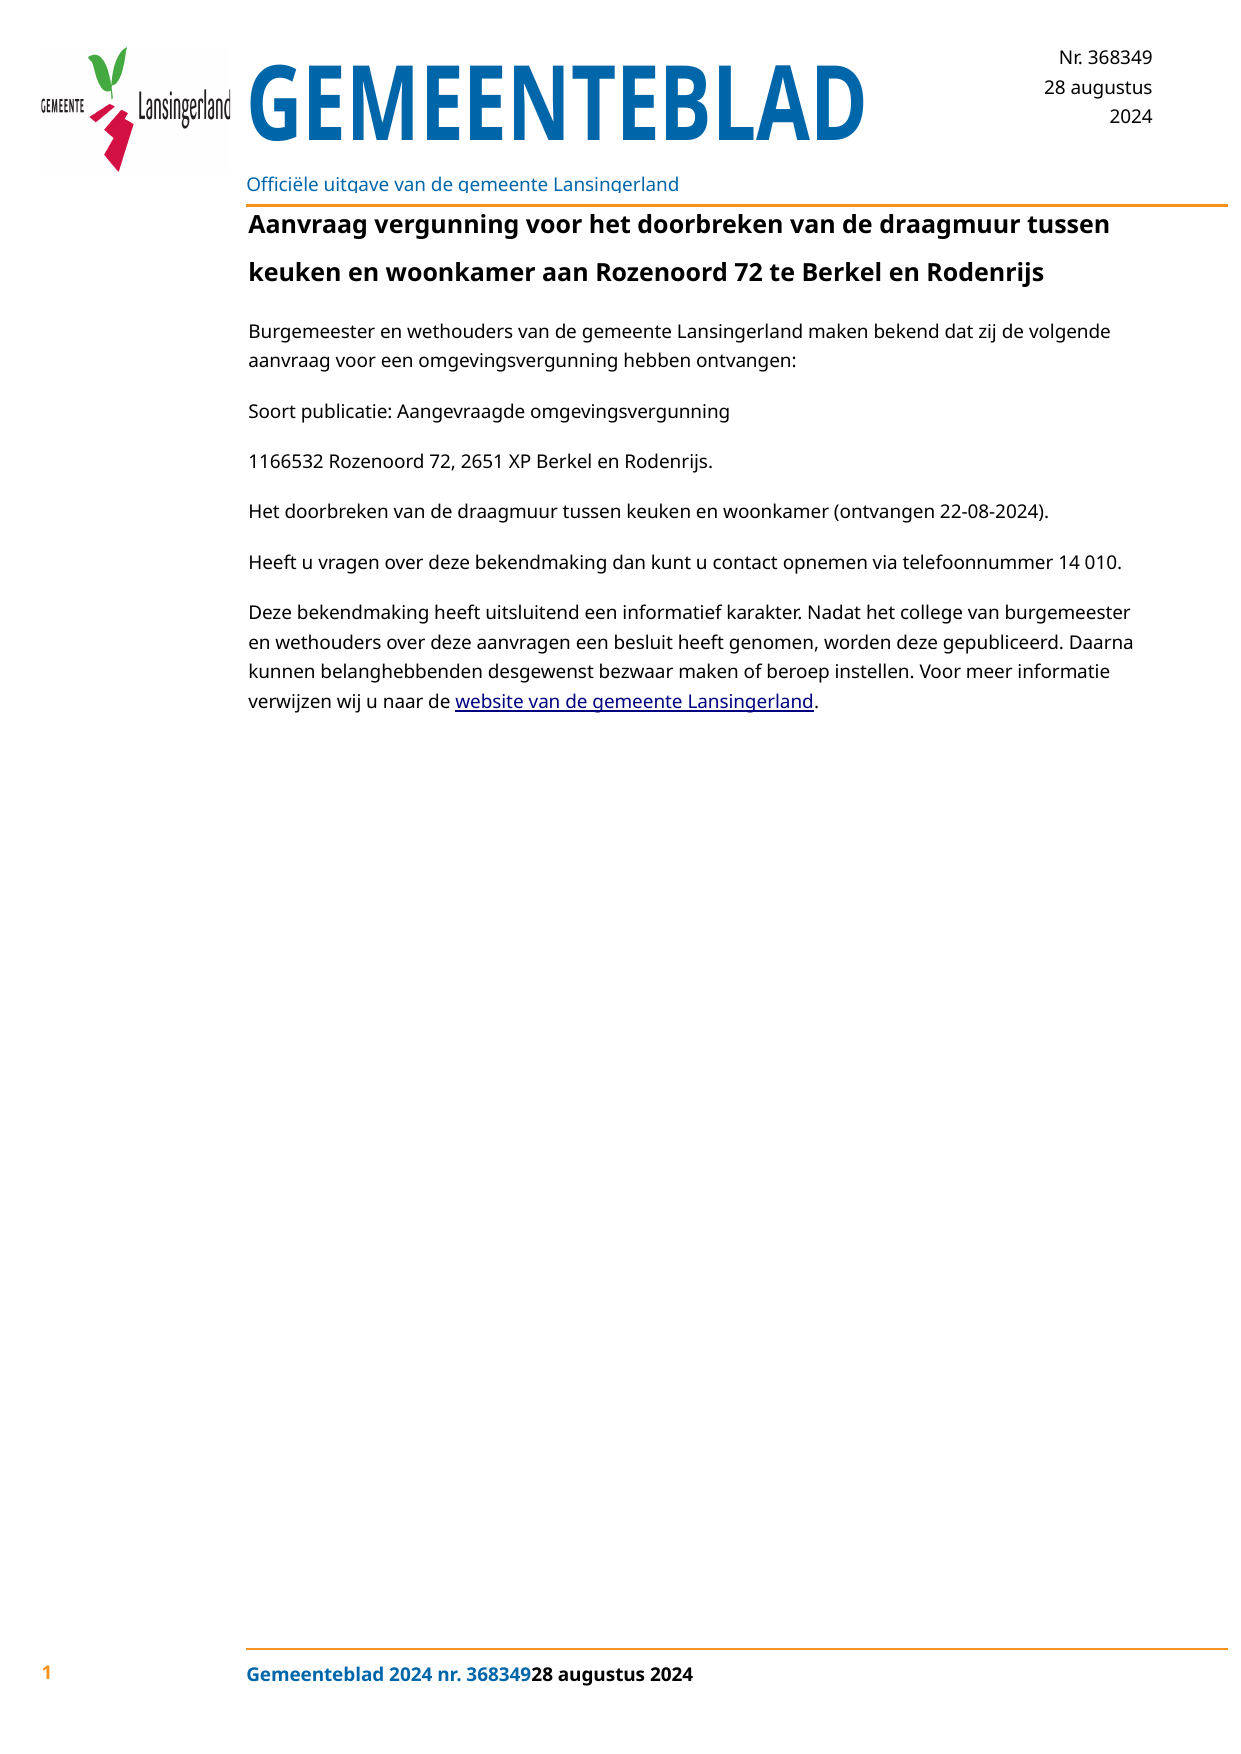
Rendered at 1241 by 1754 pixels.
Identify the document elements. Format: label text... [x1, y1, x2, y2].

text Heeft u vragen over deze bekendmaking dan kunt u contact opnemen via telefoonnummer 14 010. [248, 549, 1152, 575]
text Het doorbreken van de draagmuur tussen keuken en woonkamer (ontvangen 22-08-2024). [248, 499, 1152, 524]
text Burgemeester en wethouders van de gemeente Lansingerland maken bekend dat zij de volgende aanvraag voor een omgevingsvergunning hebben ontvangen: [248, 318, 1152, 373]
text Soort publicatie: Aangevraagde omgevingsvergunning [248, 398, 1152, 424]
picture [41, 47, 231, 172]
text 1166532 Rozenoord 72, 2651 XP Berkel en Rodenrijs. [248, 448, 1152, 474]
text Deze bekendmaking heeft uitsluitend een informatief karakter. Nadat het college van burgemeester en wethouders over deze aanvragen een besluit heeft genomen, worden deze gepubliceerd. Daarna kunnen belanghebbenden desgewenst bezwaar maken of beroep instellen. Voor meer informatie verwijzen wij u naar de website van de gemeente Lansingerland. [248, 599, 1152, 714]
text Aanvraag vergunning voor het doorbreken van de draagmuur tussen keuken en woonkamer aan Rozenoord 72 te Berkel en Rodenrijs [248, 207, 1152, 288]
